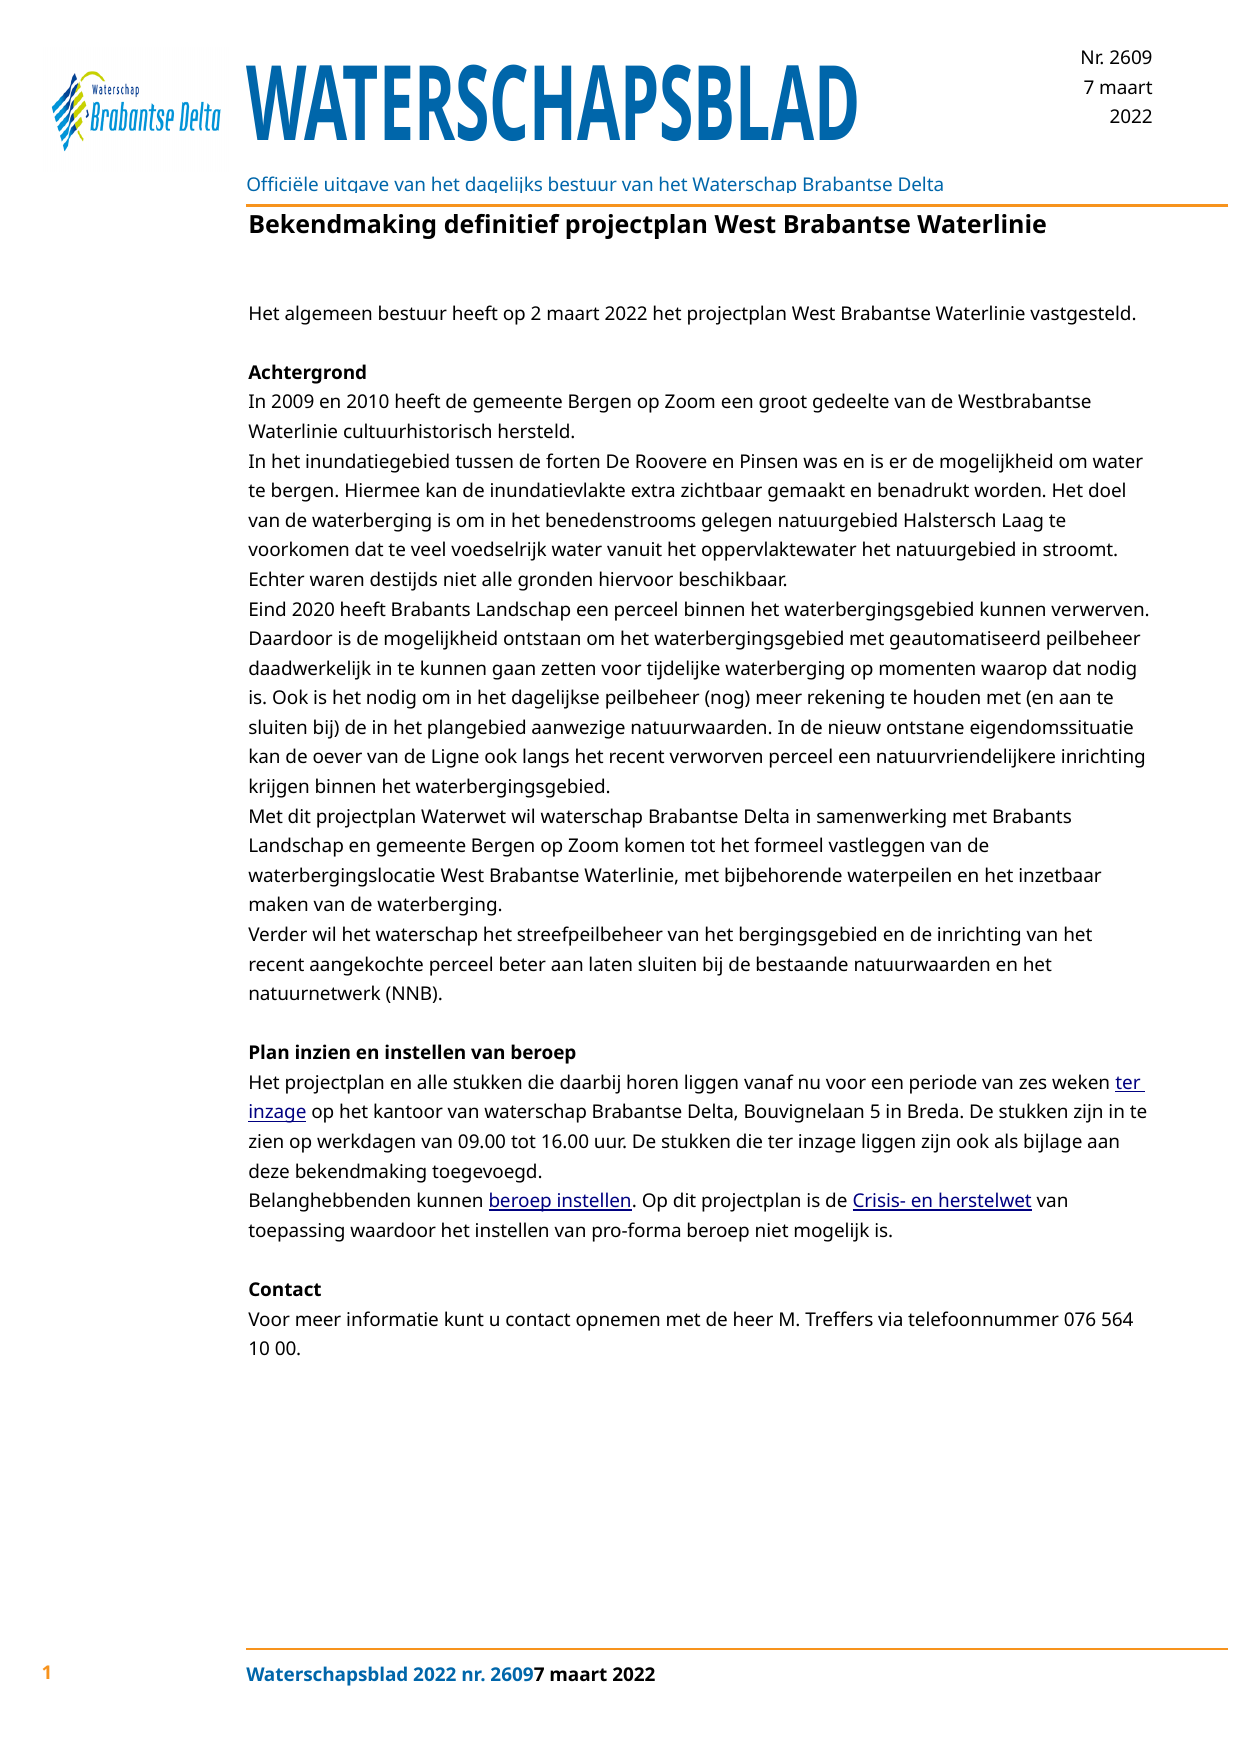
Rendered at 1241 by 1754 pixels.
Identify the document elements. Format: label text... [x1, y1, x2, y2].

text In 2009 en 2010 heeft de gemeente Bergen op Zoom een groot gedeelte van de Westbrabantse Waterlinie cultuurhistorisch hersteld. [248, 389, 1152, 444]
text Achtergrond [248, 359, 1152, 385]
picture [41, 47, 231, 172]
text Bekendmaking definitief projectplan West Brabantse Waterlinie [248, 207, 1152, 241]
text Belanghebbenden kunnen beroep instellen. Op dit projectplan is de Crisis- en herstelwet van toepassing waardoor het instellen van pro-forma beroep niet mogelijk is. [248, 1187, 1152, 1243]
text Contact [248, 1276, 1152, 1302]
text Eind 2020 heeft Brabants Landschap een perceel binnen het waterbergingsgebied kunnen verwerven. Daardoor is de mogelijkheid ontstaan om het waterbergingsgebied met geautomatiseerd peilbeheer daadwerkelijk in te kunnen gaan zetten voor tijdelijke waterberging op momenten waarop dat nodig is. Ook is het nodig om in het dagelijkse peilbeheer (nog) meer rekening te houden met (en aan te sluiten bij) de in het plangebied aanwezige natuurwaarden. In de nieuw ontstane eigendomssituatie kan de oever van de Ligne ook langs het recent verworven perceel een natuurvriendelijkere inrichting krijgen binnen het waterbergingsgebied. [248, 596, 1152, 799]
text Met dit projectplan Waterwet wil waterschap Brabantse Delta in samenwerking met Brabants Landschap en gemeente Bergen op Zoom komen tot het formeel vastleggen van de waterbergingslocatie West Brabantse Waterlinie, met bijbehorende waterpeilen en het inzetbaar maken van de waterberging. [248, 803, 1152, 917]
text Voor meer informatie kunt u contact opnemen met de heer M. Treffers via telefoonnummer 076 564 10 00. [248, 1306, 1152, 1361]
text In het inundatiegebied tussen de forten De Roovere en Pinsen was en is er de mogelijkheid om water te bergen. Hiermee kan de inundatievlakte extra zichtbaar gemaakt en benadrukt worden. Het doel van de waterberging is om in het benedenstrooms gelegen natuurgebied Halstersch Laag te voorkomen dat te veel voedselrijk water vanuit het oppervlaktewater het natuurgebied in stroomt. Echter waren destijds niet alle gronden hiervoor beschikbaar. [248, 448, 1152, 592]
text Verder wil het waterschap het streefpeilbeheer van het bergingsgebied en de inrichting van het recent aangekochte perceel beter aan laten sluiten bij de bestaande natuurwaarden en het natuurnetwerk (NNB). [248, 921, 1152, 1006]
text Het projectplan en alle stukken die daarbij horen liggen vanaf nu voor een periode van zes weken ter inzage op het kantoor van waterschap Brabantse Delta, Bouvignelaan 5 in Breda. De stukken zijn in te zien op werkdagen van 09.00 tot 16.00 uur. De stukken die ter inzage liggen zijn ook als bijlage aan deze bekendmaking toegevoegd. [248, 1069, 1152, 1183]
text Het algemeen bestuur heeft op 2 maart 2022 het projectplan West Brabantse Waterlinie vastgesteld. [248, 300, 1152, 326]
text Plan inzien en instellen van beroep [248, 1039, 1152, 1065]
